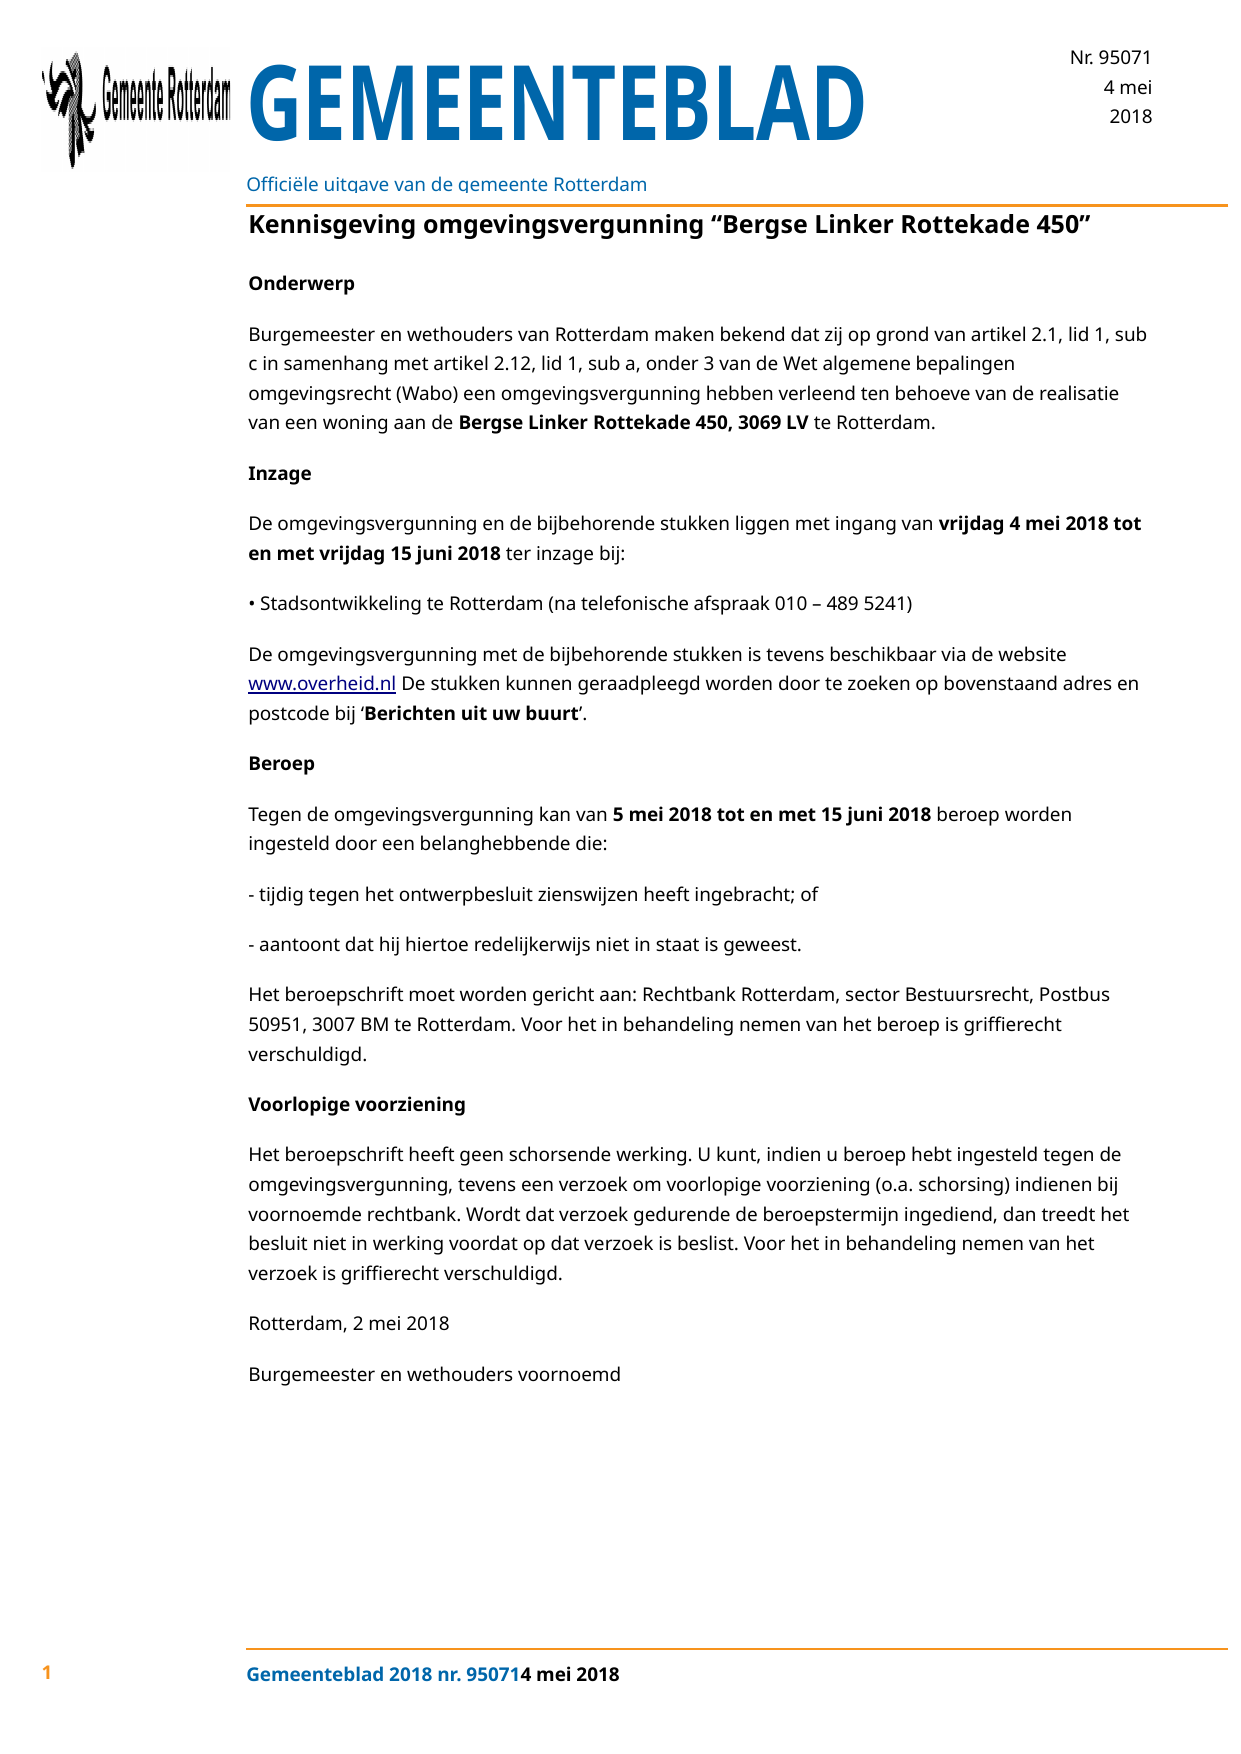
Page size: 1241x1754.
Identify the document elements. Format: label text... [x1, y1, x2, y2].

text Burgemeester en wethouders voornoemd [248, 1361, 1152, 1386]
picture [41, 47, 231, 172]
text • Stadsontwikkeling te Rotterdam (na telefonische afspraak 010 – 489 5241) [248, 590, 1152, 616]
text Het beroepschrift moet worden gericht aan: Rechtbank Rotterdam, sector Bestuursrecht, Postbus 50951, 3007 BM te Rotterdam. Voor het in behandeling nemen van het beroep is griffierecht verschuldigd. [248, 982, 1152, 1066]
text - aantoont dat hij hiertoe redelijkerwijs niet in staat is geweest. [248, 931, 1152, 957]
text Beroep [248, 750, 1152, 776]
text De omgevingsvergunning met de bijbehorende stukken is tevens beschikbaar via de website www.overheid.nl De stukken kunnen geraadpleegd worden door te zoeken op bovenstaand adres en postcode bij ‘Berichten uit uw buurt’. [248, 641, 1152, 726]
text Inzage [248, 460, 1152, 486]
text Onderwerp [248, 270, 1152, 296]
text Rotterdam, 2 mei 2018 [248, 1310, 1152, 1336]
text Burgemeester en wethouders van Rotterdam maken bekend dat zij op grond van artikel 2.1, lid 1, sub c in samenhang met artikel 2.12, lid 1, sub a, onder 3 van de Wet algemene bepalingen omgevingsrecht (Wabo) een omgevingsvergunning hebben verleend ten behoeve van de realisatie van een woning aan de Bergse Linker Rottekade 450, 3069 LV te Rotterdam. [248, 321, 1152, 435]
text - tijdig tegen het ontwerpbesluit zienswijzen heeft ingebracht; of [248, 881, 1152, 906]
text Tegen de omgevingsvergunning kan van 5 mei 2018 tot en met 15 juni 2018 beroep worden ingesteld door een belanghebbende die: [248, 801, 1152, 856]
text De omgevingsvergunning en de bijbehorende stukken liggen met ingang van vrijdag 4 mei 2018 tot en met vrijdag 15 juni 2018 ter inzage bij: [248, 510, 1152, 566]
text Kennisgeving omgevingsvergunning “Bergse Linker Rottekade 450” [248, 207, 1152, 241]
text Het beroepschrift heeft geen schorsende werking. U kunt, indien u beroep hebt ingesteld tegen de omgevingsvergunning, tevens een verzoek om voorlopige voorziening (o.a. schorsing) indienen bij voornoemde rechtbank. Wordt dat verzoek gedurende de beroepstermijn ingediend, dan treedt het besluit niet in werking voordat op dat verzoek is beslist. Voor het in behandeling nemen van het verzoek is griffierecht verschuldigd. [248, 1142, 1152, 1286]
text Voorlopige voorziening [248, 1091, 1152, 1117]
